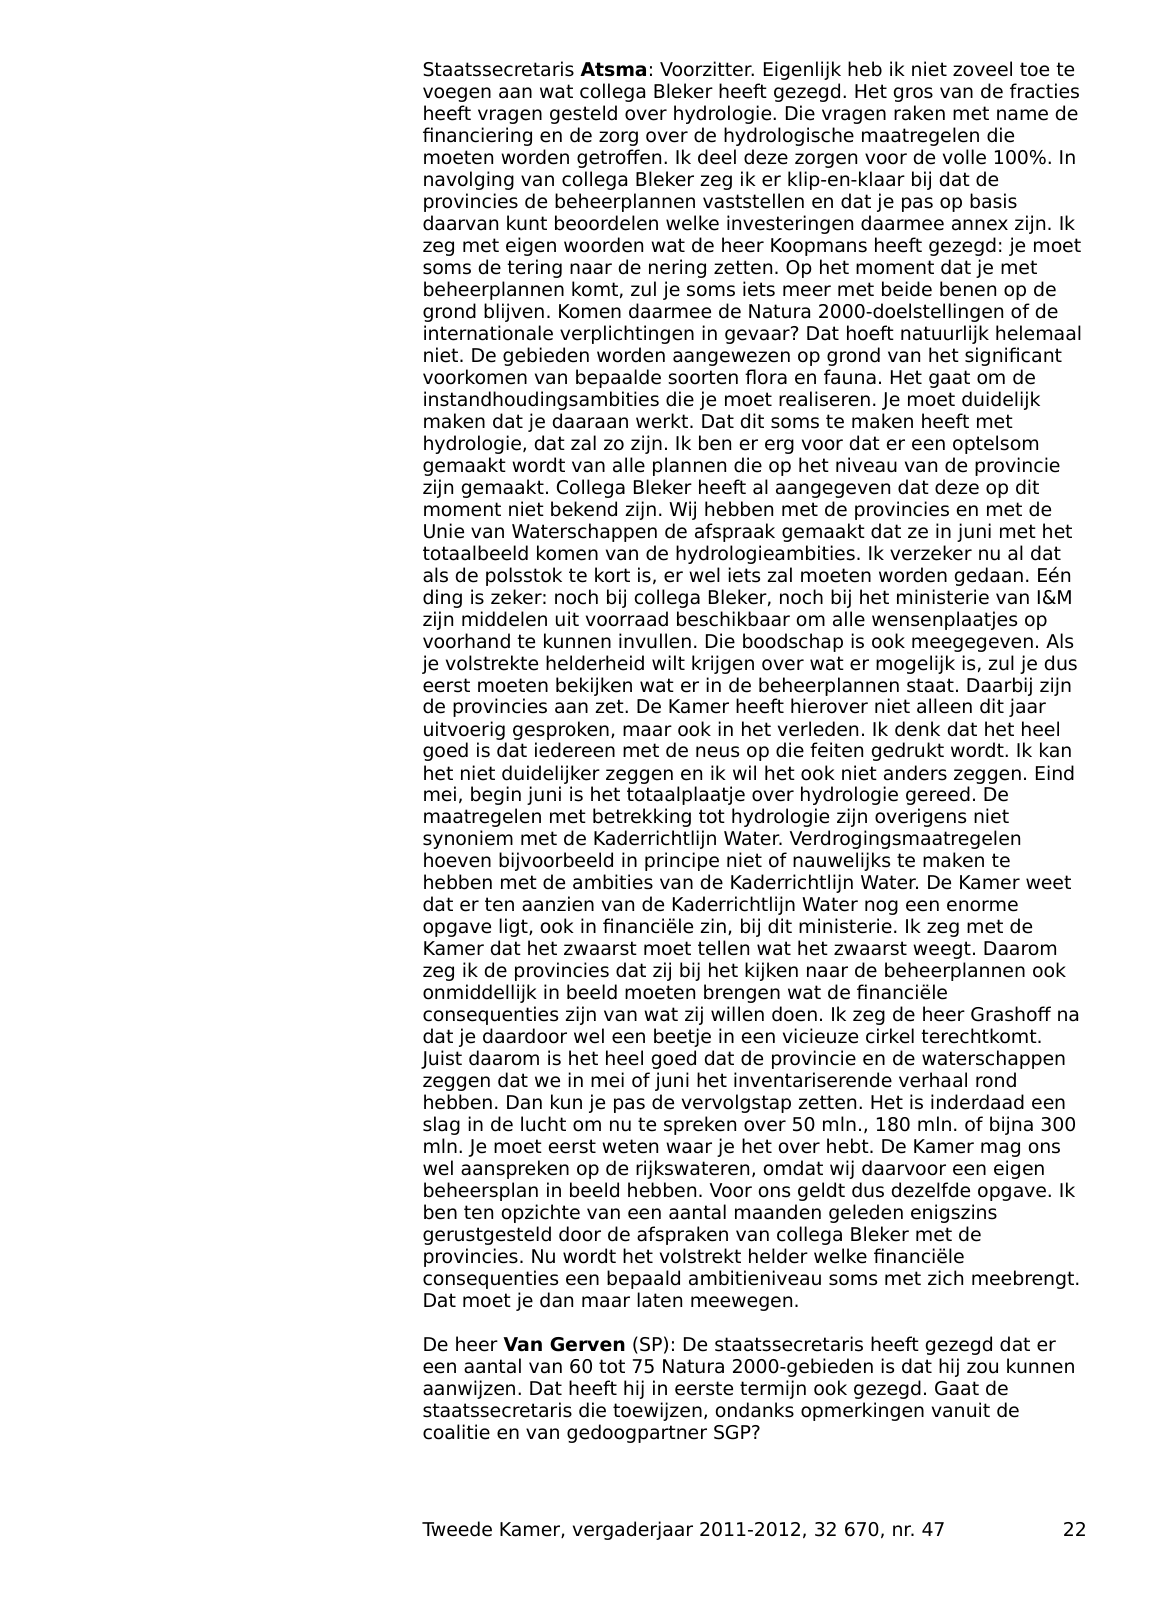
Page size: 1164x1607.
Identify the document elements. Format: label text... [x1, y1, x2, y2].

text De heer Van Gerven (SP): De staatssecretaris heeft gezegd dat er een aantal van 60 tot 75 Natura 2000-gebieden is dat hij zou kunnen aanwijzen. Dat heeft hij in eerste termijn ook gezegd. Gaat de staatssecretaris die toewijzen, ondanks opmerkingen vanuit de coalitie en van gedoogpartner SGP? [422, 1334, 1087, 1444]
text Staatssecretaris Atsma: Voorzitter. Eigenlijk heb ik niet zoveel toe te voegen aan wat collega Bleker heeft gezegd. Het gros van de fracties heeft vragen gesteld over hydrologie. Die vragen raken met name de financiering en de zorg over de hydrologische maatregelen die moeten worden getroffen. Ik deel deze zorgen voor de volle 100%. In navolging van collega Bleker zeg ik er klip-en-klaar bij dat de provincies de beheerplannen vaststellen en dat je pas op basis daarvan kunt beoordelen welke investeringen daarmee annex zijn. Ik zeg met eigen woorden wat de heer Koopmans heeft gezegd: je moet soms de tering naar de nering zetten. Op het moment dat je met beheerplannen komt, zul je soms iets meer met beide benen op de grond blijven. Komen daarmee de Natura 2000-doelstellingen of de internationale verplichtingen in gevaar? Dat hoeft natuurlijk helemaal niet. De gebieden worden aangewezen op grond van het significant voorkomen van bepaalde soorten flora en fauna. Het gaat om de instandhoudingsambities die je moet realiseren. Je moet duidelijk maken dat je daaraan werkt. Dat dit soms te maken heeft met hydrologie, dat zal zo zijn. Ik ben er erg voor dat er een optelsom gemaakt wordt van alle plannen die op het niveau van de provincie zijn gemaakt. Collega Bleker heeft al aangegeven dat deze op dit moment niet bekend zijn. Wij hebben met de provincies en met de Unie van Waterschappen de afspraak gemaakt dat ze in juni met het totaalbeeld komen van de hydrologieambities. Ik verzeker nu al dat als de polsstok te kort is, er wel iets zal moeten worden gedaan. Eén ding is zeker: noch bij collega Bleker, noch bij het ministerie van I&M zijn middelen uit voorraad beschikbaar om alle wensenplaatjes op voorhand te kunnen invullen. Die boodschap is ook meegegeven. Als je volstrekte helderheid wilt krijgen over wat er mogelijk is, zul je dus eerst moeten bekijken wat er in de beheerplannen staat. Daarbij zijn de provincies aan zet. De Kamer heeft hierover niet alleen dit jaar uitvoerig gesproken, maar ook in het verleden. Ik denk dat het heel goed is dat iedereen met de neus op die feiten gedrukt wordt. Ik kan het niet duidelijker zeggen en ik wil het ook niet anders zeggen. Eind mei, begin juni is het totaalplaatje over hydrologie gereed. De maatregelen met betrekking tot hydrologie zijn overigens niet synoniem met de Kaderrichtlijn Water. Verdrogingsmaatregelen hoeven bijvoorbeeld in principe niet of nauwelijks te maken te hebben met de ambities van de Kaderrichtlijn Water. De Kamer weet dat er ten aanzien van de Kaderrichtlijn Water nog een enorme opgave ligt, ook in financiële zin, bij dit ministerie. Ik zeg met de Kamer dat het zwaarst moet tellen wat het zwaarst weegt. Daarom zeg ik de provincies dat zij bij het kijken naar de beheerplannen ook onmiddellijk in beeld moeten brengen wat de financiële consequenties zijn van wat zij willen doen. Ik zeg de heer Grashoff na dat je daardoor wel een beetje in een vicieuze cirkel terechtkomt. Juist daarom is het heel goed dat de provincie en de waterschappen zeggen dat we in mei of juni het inventariserende verhaal rond hebben. Dan kun je pas de vervolgstap zetten. Het is inderdaad een slag in de lucht om nu te spreken over 50 mln., 180 mln. of bijna 300 mln. Je moet eerst weten waar je het over hebt. De Kamer mag ons wel aanspreken op de rijkswateren, omdat wij daarvoor een eigen beheersplan in beeld hebben. Voor ons geldt dus dezelfde opgave. Ik ben ten opzichte van een aantal maanden geleden enigszins gerustgesteld door de afspraken van collega Bleker met de provincies. Nu wordt het volstrekt helder welke financiële consequenties een bepaald ambitieniveau soms met zich meebrengt. Dat moet je dan maar laten meewegen. [422, 59, 1087, 1312]
